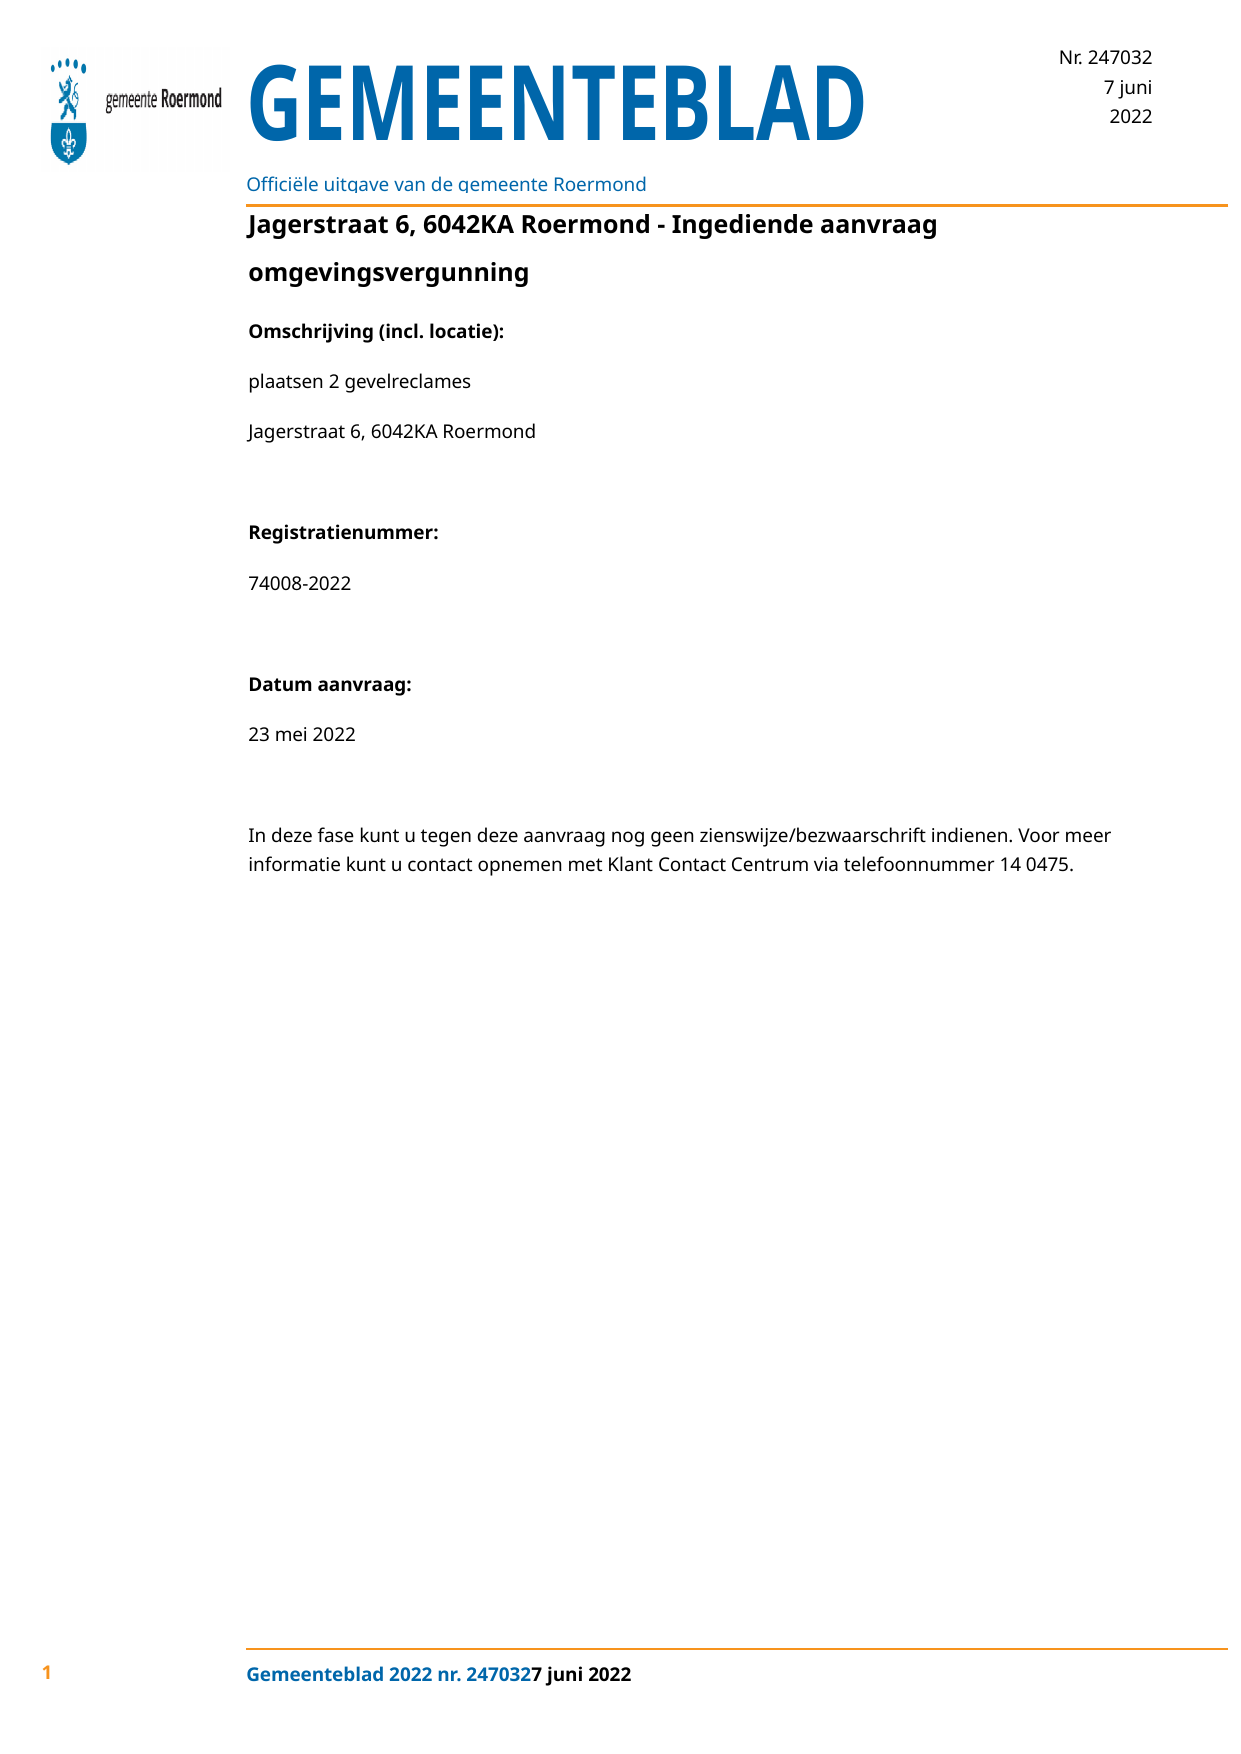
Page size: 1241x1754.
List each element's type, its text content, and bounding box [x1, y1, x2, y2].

text Datum aanvraag: [248, 671, 1152, 697]
text Registratienummer: [248, 519, 1152, 545]
text In deze fase kunt u tegen deze aanvraag nog geen zienswijze/bezwaarschrift indienen. Voor meer informatie kunt u contact opnemen met Klant Contact Centrum via telefoonnummer 14 0475. [248, 822, 1152, 877]
text 74008-2022 [248, 570, 1152, 596]
text Omschrijving (incl. locatie): [248, 318, 1152, 344]
text 23 mei 2022 [248, 721, 1152, 747]
text plaatsen 2 gevelreclames [248, 368, 1152, 394]
text Jagerstraat 6, 6042KA Roermond [248, 419, 1152, 444]
text Jagerstraat 6, 6042KA Roermond - Ingediende aanvraag omgevingsvergunning [248, 207, 1152, 288]
picture [41, 47, 231, 172]
